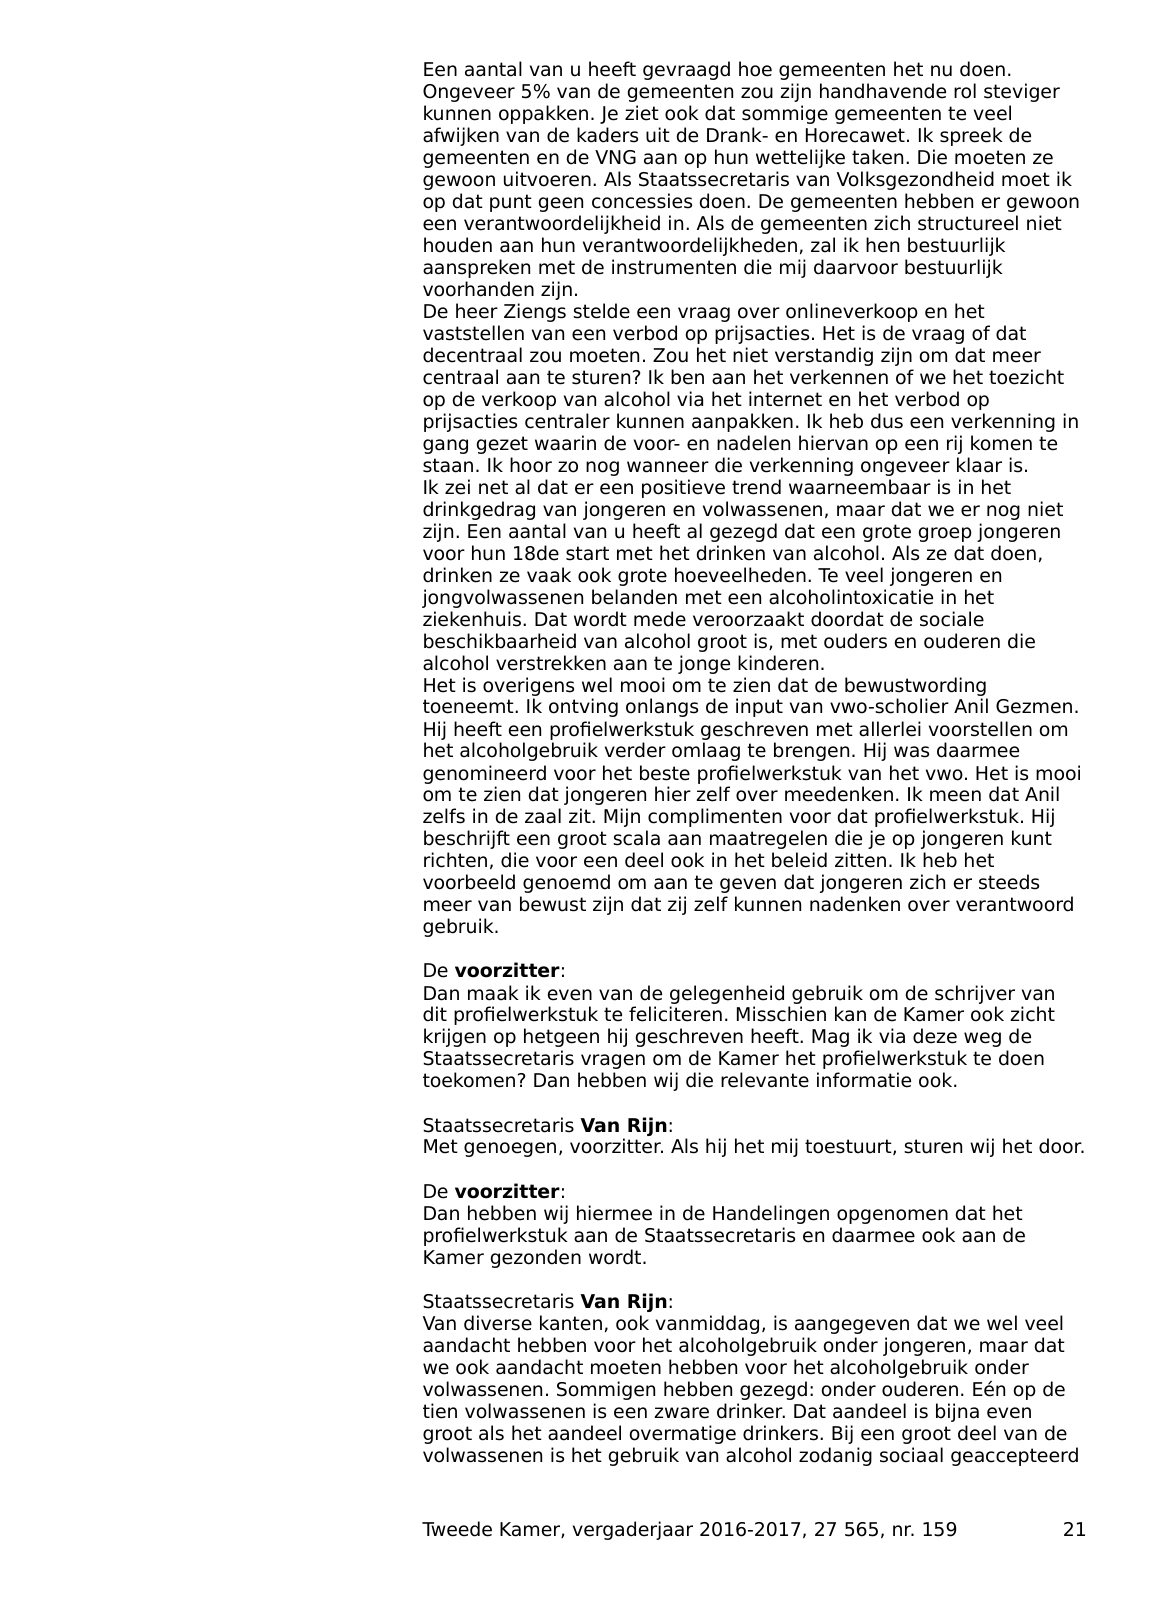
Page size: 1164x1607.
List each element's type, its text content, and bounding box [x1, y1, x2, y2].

text Dan maak ik even van de gelegenheid gebruik om de schrijver van dit profielwerkstuk te feliciteren. Misschien kan de Kamer ook zicht krijgen op hetgeen hij geschreven heeft. Mag ik via deze weg de Staatssecretaris vragen om de Kamer het profielwerkstuk te doen toekomen? Dan hebben wij die relevante informatie ook. [422, 982, 1087, 1092]
text De voorzitter: [422, 1181, 1087, 1203]
text Het is overigens wel mooi om te zien dat de bewustwording toeneemt. Ik ontving onlangs de input van vwo-scholier Anil Gezmen. Hij heeft een profielwerkstuk geschreven met allerlei voorstellen om het alcoholgebruik verder omlaag te brengen. Hij was daarmee genomineerd voor het beste profielwerkstuk van het vwo. Het is mooi om te zien dat jongeren hier zelf over meedenken. Ik meen dat Anil zelfs in de zaal zit. Mijn complimenten voor dat profielwerkstuk. Hij beschrijft een groot scala aan maatregelen die je op jongeren kunt richten, die voor een deel ook in het beleid zitten. Ik heb het voorbeeld genoemd om aan te geven dat jongeren zich er steeds meer van bewust zijn dat zij zelf kunnen nadenken over verantwoord gebruik. [422, 674, 1087, 938]
text Staatssecretaris Van Rijn: [422, 1114, 1087, 1136]
text Staatssecretaris Van Rijn: [422, 1291, 1087, 1313]
text De heer Ziengs stelde een vraag over onlineverkoop en het vaststellen van een verbod op prijsacties. Het is de vraag of dat decentraal zou moeten. Zou het niet verstandig zijn om dat meer centraal aan te sturen? Ik ben aan het verkennen of we het toezicht op de verkoop van alcohol via het internet en het verbod op prijsacties centraler kunnen aanpakken. Ik heb dus een verkenning in gang gezet waarin de voor- en nadelen hiervan op een rij komen te staan. Ik hoor zo nog wanneer die verkenning ongeveer klaar is. [422, 301, 1087, 477]
text Een aantal van u heeft gevraagd hoe gemeenten het nu doen. Ongeveer 5% van de gemeenten zou zijn handhavende rol steviger kunnen oppakken. Je ziet ook dat sommige gemeenten te veel afwijken van de kaders uit de Drank- en Horecawet. Ik spreek de gemeenten en de VNG aan op hun wettelijke taken. Die moeten ze gewoon uitvoeren. Als Staatssecretaris van Volksgezondheid moet ik op dat punt geen concessies doen. De gemeenten hebben er gewoon een verantwoordelijkheid in. Als de gemeenten zich structureel niet houden aan hun verantwoordelijkheden, zal ik hen bestuurlijk aanspreken met de instrumenten die mij daarvoor bestuurlijk voorhanden zijn. [422, 59, 1087, 301]
text Met genoegen, voorzitter. Als hij het mij toestuurt, sturen wij het door. [422, 1136, 1087, 1158]
text De voorzitter: [422, 960, 1087, 982]
text Dan hebben wij hiermee in de Handelingen opgenomen dat het profielwerkstuk aan de Staatssecretaris en daarmee ook aan de Kamer gezonden wordt. [422, 1203, 1087, 1268]
text Ik zei net al dat er een positieve trend waarneembaar is in het drinkgedrag van jongeren en volwassenen, maar dat we er nog niet zijn. Een aantal van u heeft al gezegd dat een grote groep jongeren voor hun 18de start met het drinken van alcohol. Als ze dat doen, drinken ze vaak ook grote hoeveelheden. Te veel jongeren en jongvolwassenen belanden met een alcoholintoxicatie in het ziekenhuis. Dat wordt mede veroorzaakt doordat de sociale beschikbaarheid van alcohol groot is, met ouders en ouderen die alcohol verstrekken aan te jonge kinderen. [422, 477, 1087, 674]
text Van diverse kanten, ook vanmiddag, is aangegeven dat we wel veel aandacht hebben voor het alcoholgebruik onder jongeren, maar dat we ook aandacht moeten hebben voor het alcoholgebruik onder volwassenen. Sommigen hebben gezegd: onder ouderen. Eén op de tien volwassenen is een zware drinker. Dat aandeel is bijna even groot als het aandeel overmatige drinkers. Bij een groot deel van de volwassenen is het gebruik van alcohol zodanig sociaal geaccepteerd [422, 1313, 1087, 1467]
